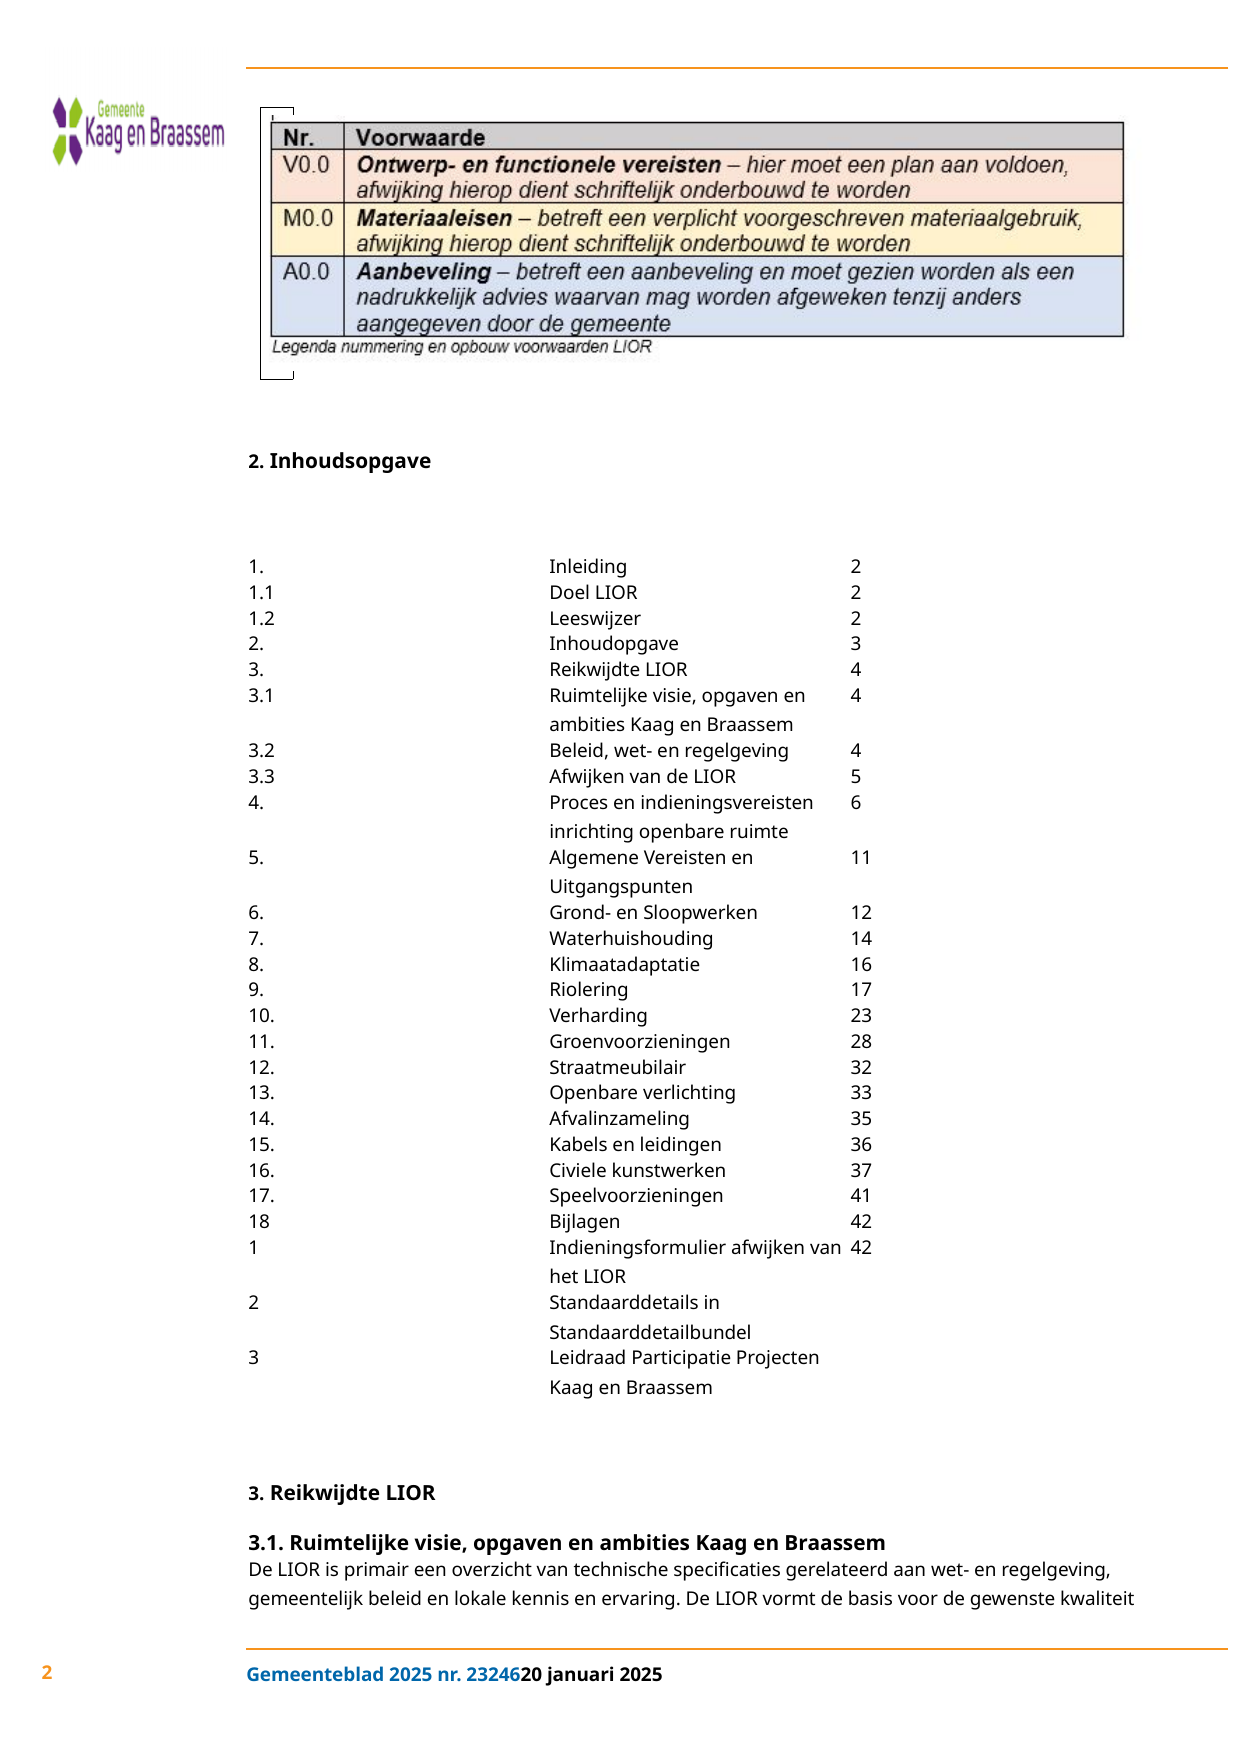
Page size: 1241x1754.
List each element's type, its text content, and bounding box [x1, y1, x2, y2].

table_cell Openbare verlichting [549, 1080, 850, 1105]
table_cell 4 [850, 656, 1152, 682]
table_cell 17 [850, 977, 1152, 1002]
table_cell 3.1 [248, 682, 549, 737]
table_cell 5 [850, 763, 1152, 789]
table_cell 3 [850, 631, 1152, 656]
table_cell 28 [850, 1028, 1152, 1054]
table_cell Bijlagen [549, 1208, 850, 1234]
table_cell 3 [248, 1345, 549, 1400]
table_cell Reikwijdte LIOR [549, 656, 850, 682]
table_cell Doel LIOR [549, 579, 850, 605]
table_cell 35 [850, 1105, 1152, 1131]
table_cell 10. [248, 1003, 549, 1028]
table_cell 42 [850, 1208, 1152, 1234]
table_cell 4 [850, 738, 1152, 763]
table_cell Standaarddetails in Standaarddetailbundel [549, 1289, 850, 1344]
table_cell Verharding [549, 1003, 850, 1028]
table_cell 15. [248, 1131, 549, 1157]
table_cell 33 [850, 1080, 1152, 1105]
table_cell Waterhuishouding [549, 925, 850, 951]
table_cell 41 [850, 1183, 1152, 1208]
table_cell Grond- en Sloopwerken [549, 900, 850, 925]
table_cell 16. [248, 1157, 549, 1182]
table_cell 37 [850, 1157, 1152, 1182]
table_cell Riolering [549, 977, 850, 1002]
table_cell 1 [248, 1234, 549, 1289]
table_cell [850, 1345, 1152, 1400]
text 3.1. Ruimtelijke visie, opgaven en ambities Kaag en Braassem [248, 1528, 1152, 1556]
table_cell 7. [248, 925, 549, 951]
table_header Inleiding [549, 554, 850, 579]
text De LIOR is primair een overzicht van technische specificaties gerelateerd aan wet- en regelgeving, gemeentelijk beleid en lokale kennis en ervaring. De LIOR vormt de basis voor de gewenste kwaliteit [248, 1556, 1152, 1611]
table_cell 2 [850, 579, 1152, 605]
table_cell 23 [850, 1003, 1152, 1028]
table_header 1. [248, 554, 549, 579]
table_cell 5. [248, 844, 549, 899]
table_cell 18 [248, 1208, 549, 1234]
table_cell Proces en indieningsvereisten inrichting openbare ruimte [549, 789, 850, 844]
table_cell Straatmeubilair [549, 1054, 850, 1079]
table_cell 2 [248, 1289, 549, 1344]
table_cell Beleid, wet- en regelgeving [549, 738, 850, 763]
table_cell Speelvoorzieningen [549, 1183, 850, 1208]
table_cell 11 [850, 844, 1152, 899]
table_cell Leeswijzer [549, 605, 850, 631]
table_cell Afwijken van de LIOR [549, 763, 850, 789]
table_cell 42 [850, 1234, 1152, 1289]
table_cell 3.3 [248, 763, 549, 789]
table_cell 4. [248, 789, 549, 844]
table_cell [850, 1289, 1152, 1344]
table_cell 3. [248, 656, 549, 682]
table_cell Klimaatadaptatie [549, 951, 850, 977]
table_cell 14. [248, 1105, 549, 1131]
text 2. Inhoudsopgave [248, 446, 1152, 474]
table_cell Leidraad Participatie Projecten Kaag en Braassem [549, 1345, 850, 1400]
table_cell Ruimtelijke visie, opgaven en ambities Kaag en Braassem [549, 682, 850, 737]
table_cell 8. [248, 951, 549, 977]
table_cell Algemene Vereisten en Uitgangspunten [549, 844, 850, 899]
table_header 2 [850, 554, 1152, 579]
table_cell 3.2 [248, 738, 549, 763]
table_cell 12 [850, 900, 1152, 925]
table_cell 2 [850, 605, 1152, 631]
table_cell Inhoudopgave [549, 631, 850, 656]
table_cell 17. [248, 1183, 549, 1208]
table_cell Groenvoorzieningen [549, 1028, 850, 1054]
table_cell 6 [850, 789, 1152, 844]
table_cell 32 [850, 1054, 1152, 1079]
table_cell 9. [248, 977, 549, 1002]
table_cell 6. [248, 900, 549, 925]
table_cell Afvalinzameling [549, 1105, 850, 1131]
table_cell 14 [850, 925, 1152, 951]
table_cell Kabels en leidingen [549, 1131, 850, 1157]
table_cell 13. [248, 1080, 549, 1105]
text 3. Reikwijdte LIOR [248, 1478, 1152, 1507]
table_cell 12. [248, 1054, 549, 1079]
table_cell 11. [248, 1028, 549, 1054]
table_cell Civiele kunstwerken [549, 1157, 850, 1182]
table_cell 2. [248, 631, 549, 656]
table_cell 1.1 [248, 579, 549, 605]
table_cell 1.2 [248, 605, 549, 631]
table_cell 4 [850, 682, 1152, 737]
table_cell 16 [850, 951, 1152, 977]
table_cell Indieningsformulier afwijken van het LIOR [549, 1234, 850, 1289]
table_cell 36 [850, 1131, 1152, 1157]
picture [268, 115, 1155, 371]
picture [41, 47, 231, 172]
